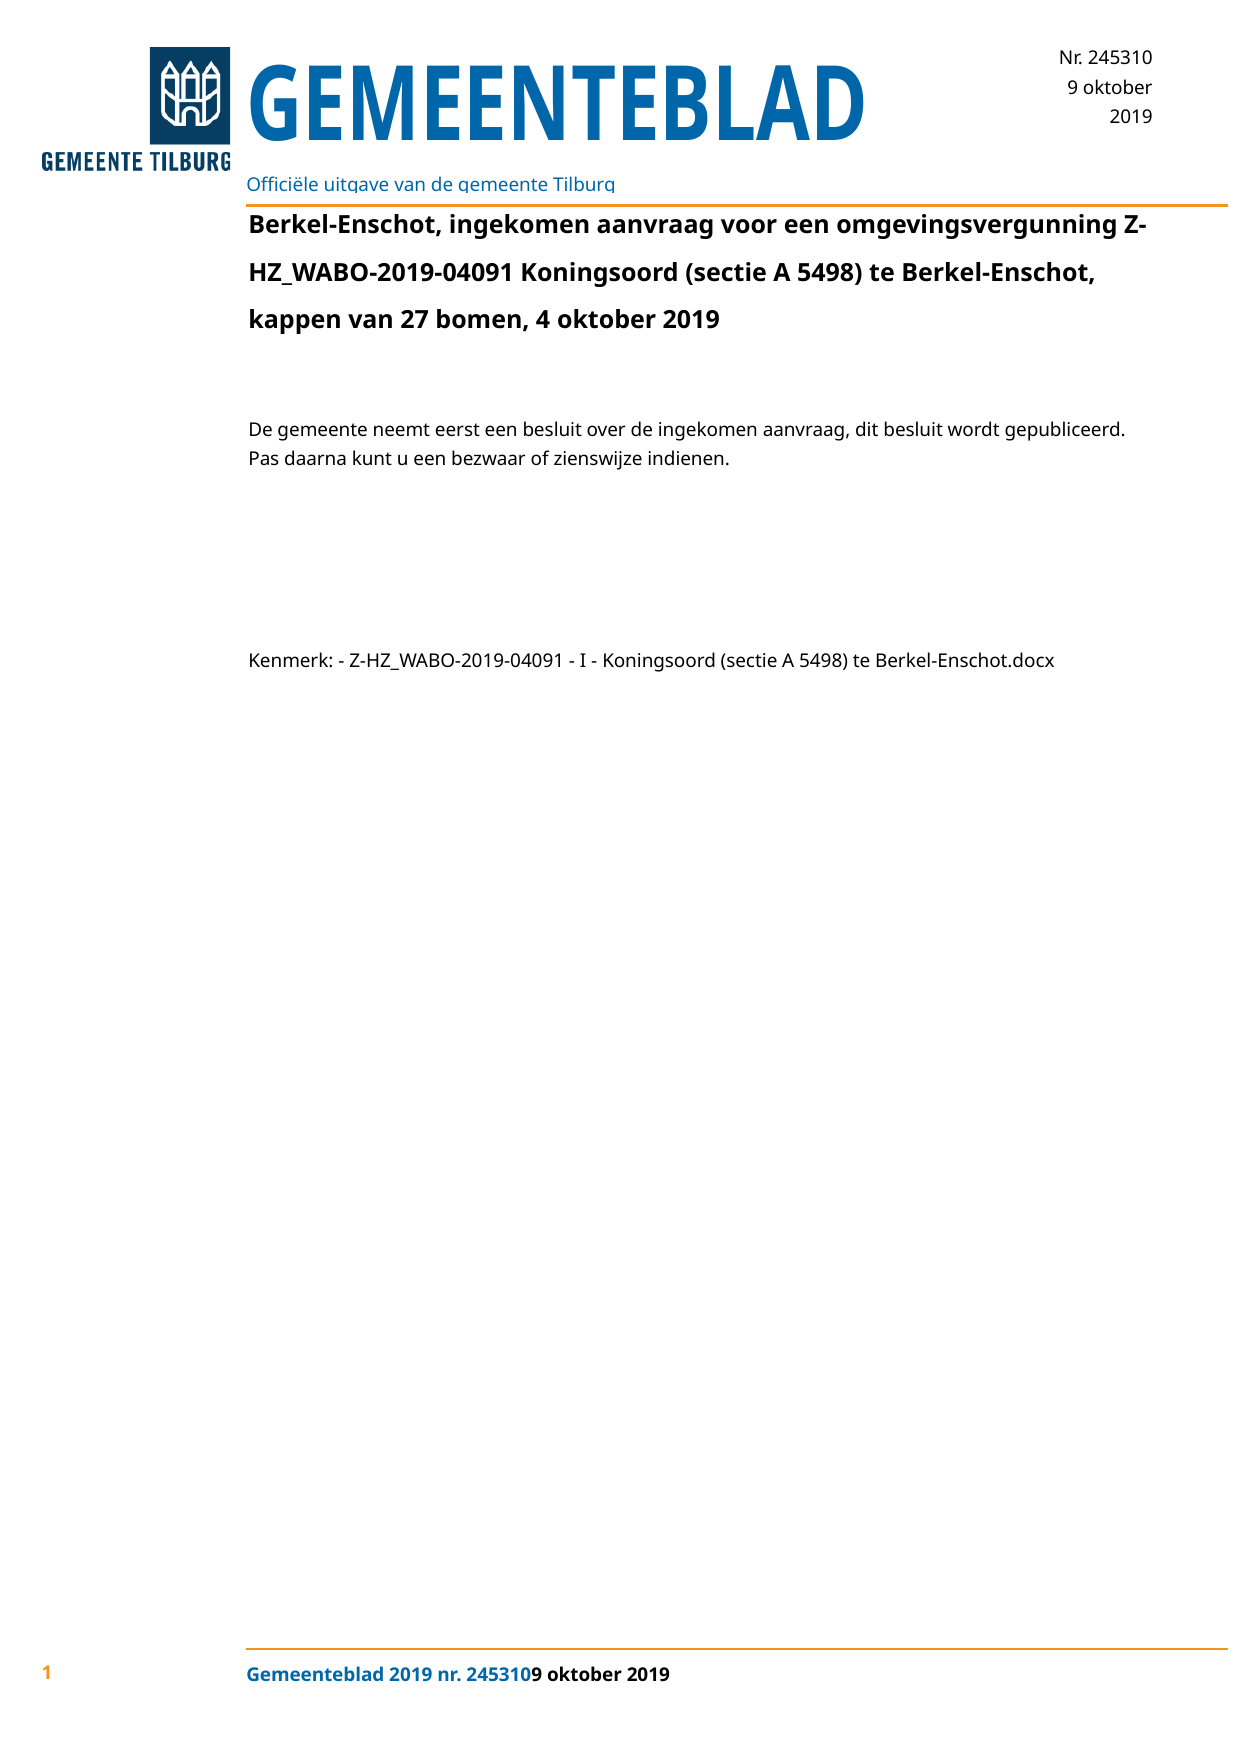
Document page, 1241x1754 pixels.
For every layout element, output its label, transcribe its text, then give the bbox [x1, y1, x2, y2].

text De gemeente neemt eerst een besluit over de ingekomen aanvraag, dit besluit wordt gepubliceerd. Pas daarna kunt u een bezwaar of zienswijze indienen. [248, 416, 1152, 471]
text Kenmerk: - Z-HZ_WABO-2019-04091 - I - Koningsoord (sectie A 5498) te Berkel-Enschot.docx [248, 647, 1152, 673]
text Berkel-Enschot, ingekomen aanvraag voor een omgevingsvergunning Z-HZ_WABO-2019-04091 Koningsoord (sectie A 5498) te Berkel-Enschot, kappen van 27 bomen, 4 oktober 2019 [248, 207, 1152, 336]
picture [41, 47, 231, 172]
